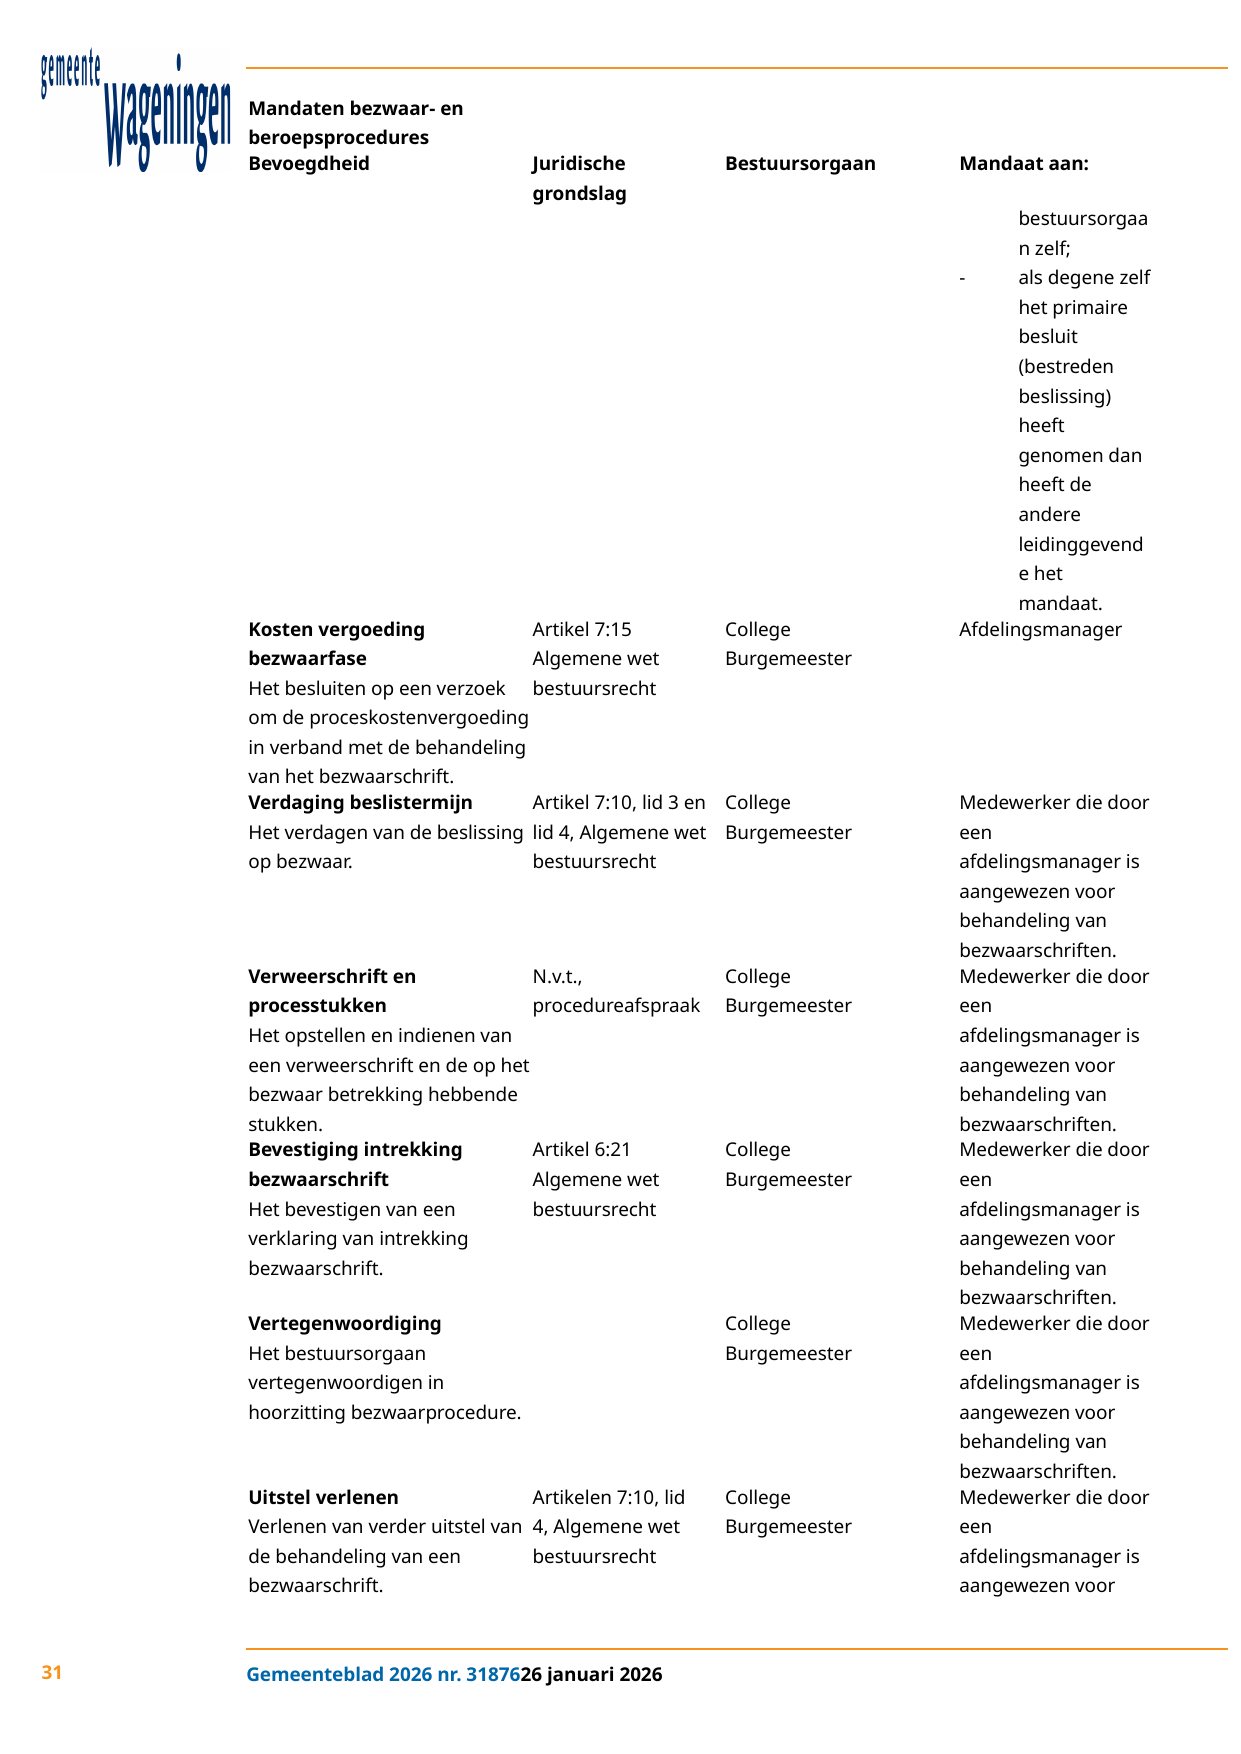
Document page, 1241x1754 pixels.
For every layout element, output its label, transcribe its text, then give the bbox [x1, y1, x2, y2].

table_cell Medewerker die door een afdelingsmanager is aangewezen voor behandeling van bezwaarschriften. [959, 1137, 1152, 1310]
table_cell [725, 205, 959, 616]
table_cell Afdelingsmanager [959, 616, 1152, 789]
table_cell Mandaat aan: [959, 150, 1152, 205]
table_cell Medewerker die door een afdelingsmanager is aangewezen voor [959, 1484, 1152, 1598]
table_cell bestuursorgaan zelf; als degene zelf het primaire besluit (bestreden beslissing) heeft genomen dan heeft de andere leidinggevende het mandaat. [959, 205, 1152, 616]
table_cell College Burgemeester [725, 963, 959, 1137]
table_cell Artikel 7:15 Algemene wet bestuursrecht [533, 616, 725, 789]
table_cell Bevoegdheid [248, 150, 532, 205]
table_cell Artikelen 7:10, lid 4, Algemene wet bestuursrecht [533, 1484, 725, 1598]
table_header [959, 95, 1152, 150]
table_cell College Burgemeester [725, 1484, 959, 1598]
table_header Mandaten bezwaar- en beroepsprocedures [248, 95, 532, 150]
table_cell Bestuursorgaan [725, 150, 959, 205]
table_cell College Burgemeester [725, 616, 959, 789]
table_cell [533, 1310, 725, 1484]
table_cell Artikel 6:21 Algemene wet bestuursrecht [533, 1137, 725, 1310]
table_header [725, 95, 959, 150]
table_header [533, 95, 725, 150]
table_cell Verweerschrift en processtukken Het opstellen en indienen van een verweerschrift en de op het bezwaar betrekking hebbende stukken. [248, 963, 532, 1137]
table_cell College Burgemeester [725, 1310, 959, 1484]
table_cell Uitstel verlenen Verlenen van verder uitstel van de behandeling van een bezwaarschrift. [248, 1484, 532, 1598]
table_cell Verdaging beslistermijn Het verdagen van de beslissing op bezwaar. [248, 789, 532, 963]
table_cell Bevestiging intrekking bezwaarschrift Het bevestigen van een verklaring van intrekking bezwaarschrift. [248, 1137, 532, 1310]
table_cell Artikel 7:10, lid 3 en lid 4, Algemene wet bestuursrecht [533, 789, 725, 963]
table_cell Juridische grondslag [533, 150, 725, 205]
table_cell College Burgemeester [725, 789, 959, 963]
table_cell Medewerker die door een afdelingsmanager is aangewezen voor behandeling van bezwaarschriften. [959, 963, 1152, 1137]
table_cell College Burgemeester [725, 1137, 959, 1310]
table_cell [248, 205, 532, 616]
table_cell Medewerker die door een afdelingsmanager is aangewezen voor behandeling van bezwaarschriften. [959, 1310, 1152, 1484]
table_cell N.v.t., procedureafspraak [533, 963, 725, 1137]
picture [41, 47, 231, 172]
table_cell Kosten vergoeding bezwaarfase Het besluiten op een verzoek om de proceskostenvergoeding in verband met de behandeling van het bezwaarschrift. [248, 616, 532, 789]
table_cell [533, 205, 725, 616]
table_cell Medewerker die door een afdelingsmanager is aangewezen voor behandeling van bezwaarschriften. [959, 789, 1152, 963]
table_cell Vertegenwoordiging Het bestuursorgaan vertegenwoordigen in hoorzitting bezwaarprocedure. [248, 1310, 532, 1484]
